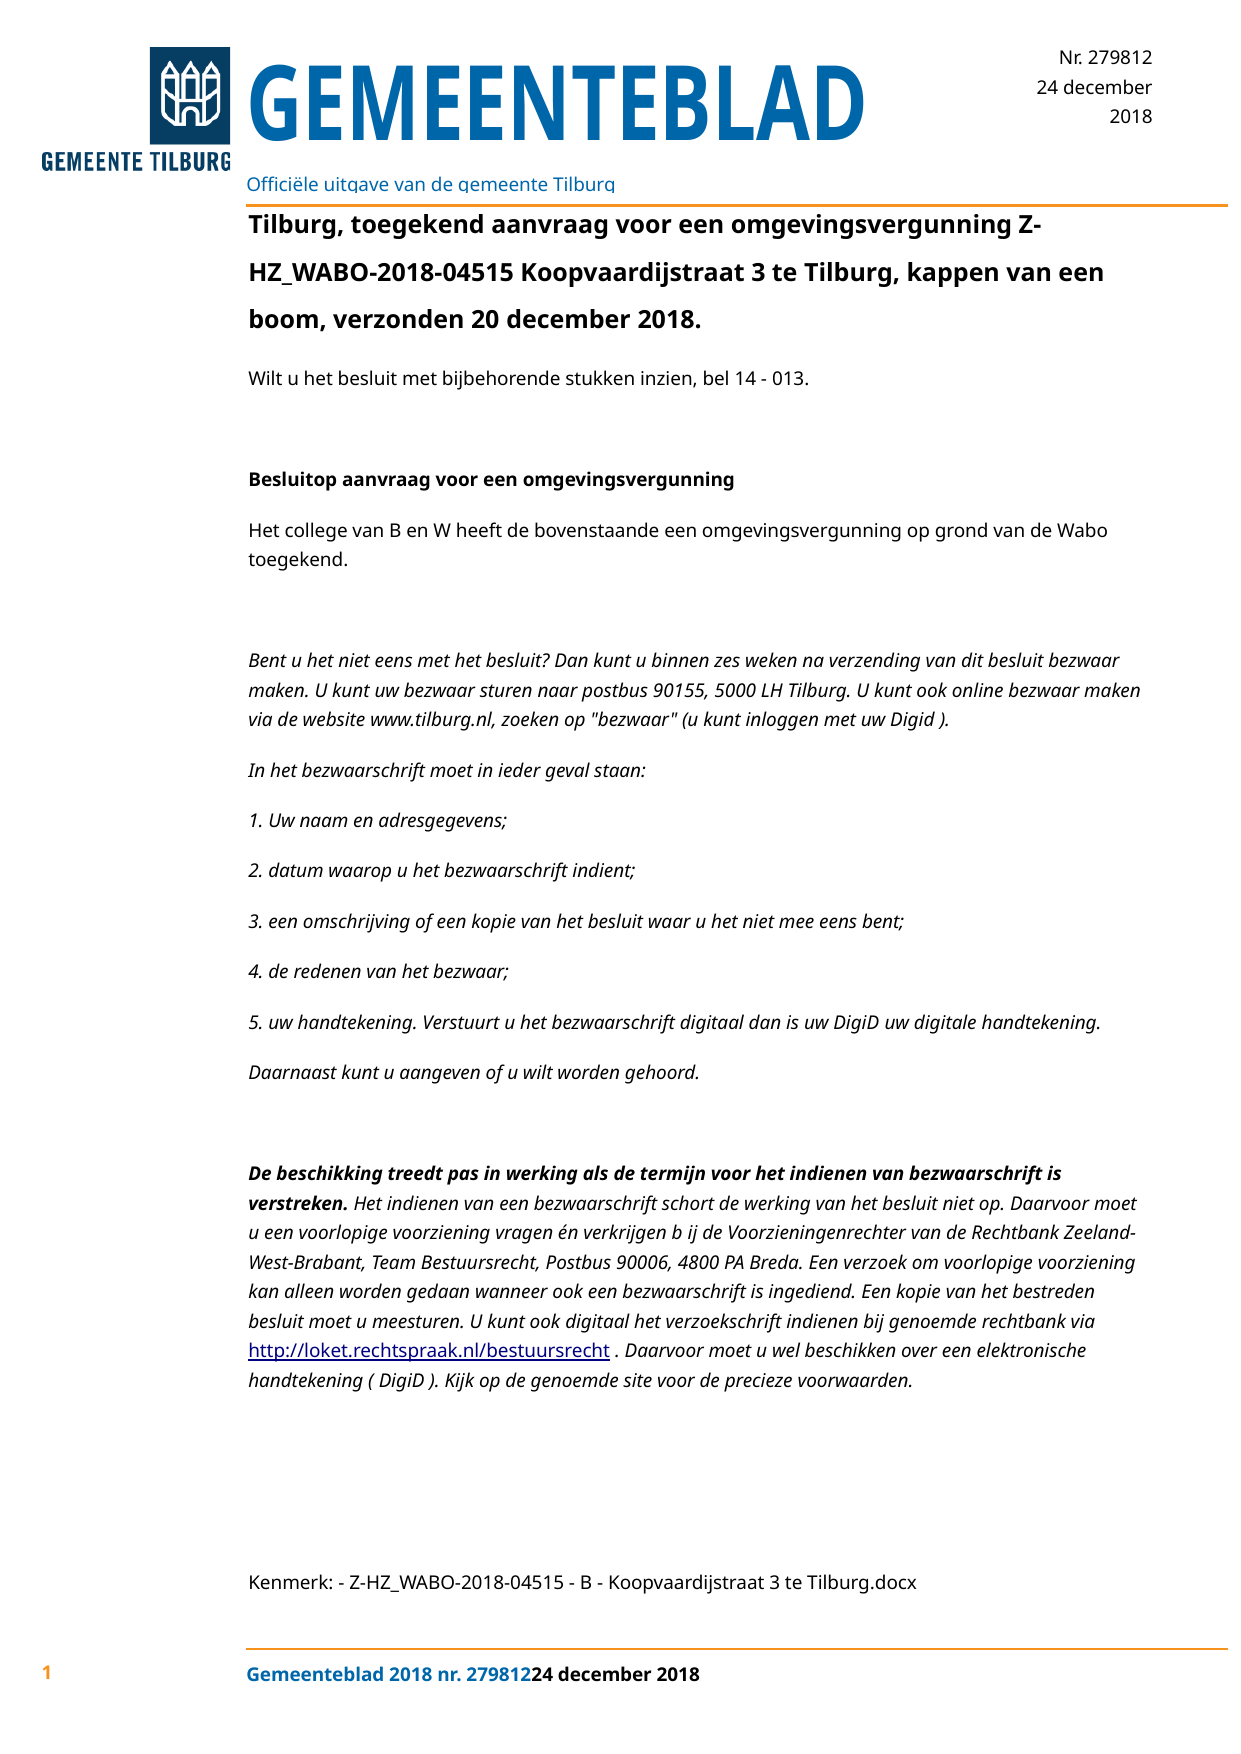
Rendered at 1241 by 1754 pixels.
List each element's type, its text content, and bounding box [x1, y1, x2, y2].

picture [41, 47, 231, 172]
text 4. de redenen van het bezwaar; [248, 958, 1152, 984]
text De beschikking treedt pas in werking als de termijn voor het indienen van bezwaarschrift is verstreken. Het indienen van een bezwaarschrift schort de werking van het besluit niet op. Daarvoor moet u een voorlopige voorziening vragen én verkrijgen b ij de Voorzieningenrechter van de Rechtbank Zeeland-West-Brabant, Team Bestuursrecht, Postbus 90006, 4800 PA Breda. Een verzoek om voorlopige voorziening kan alleen worden gedaan wanneer ook een bezwaarschrift is ingediend. Een kopie van het bestreden besluit moet u meesturen. U kunt ook digitaal het verzoekschrift indienen bij genoemde rechtbank via http://loket.rechtspraak.nl/bestuursrecht . Daarvoor moet u wel beschikken over een elektronische handtekening ( DigiD ). Kijk op de genoemde site voor de precieze voorwaarden. [248, 1160, 1152, 1393]
text Tilburg, toegekend aanvraag voor een omgevingsvergunning Z-HZ_WABO-2018-04515 Koopvaardijstraat 3 te Tilburg, kappen van een boom, verzonden 20 december 2018. [248, 207, 1152, 336]
text Besluitop aanvraag voor een omgevingsvergunning [248, 466, 1152, 492]
text Kenmerk: - Z-HZ_WABO-2018-04515 - B - Koopvaardijstraat 3 te Tilburg.docx [248, 1569, 1152, 1594]
text 2. datum waarop u het bezwaarschrift indient; [248, 858, 1152, 883]
text 5. uw handtekening. Verstuurt u het bezwaarschrift digitaal dan is uw DigiD uw digitale handtekening. [248, 1009, 1152, 1034]
text Wilt u het besluit met bijbehorende stukken inzien, bel 14 - 013. [248, 366, 1152, 391]
text Bent u het niet eens met het besluit? Dan kunt u binnen zes weken na verzending van dit besluit bezwaar maken. U kunt uw bezwaar sturen naar postbus 90155, 5000 LH Tilburg. U kunt ook online bezwaar maken via de website www.tilburg.nl, zoeken op "bezwaar" (u kunt inloggen met uw Digid ). [248, 647, 1152, 732]
text 1. Uw naam en adresgegevens; [248, 807, 1152, 833]
text Daarnaast kunt u aangeven of u wilt worden gehoord. [248, 1059, 1152, 1085]
text 3. een omschrijving of een kopie van het besluit waar u het niet mee eens bent; [248, 908, 1152, 934]
text Het college van B en W heeft de bovenstaande een omgevingsvergunning op grond van de Wabo toegekend. [248, 517, 1152, 572]
text In het bezwaarschrift moet in ieder geval staan: [248, 757, 1152, 782]
